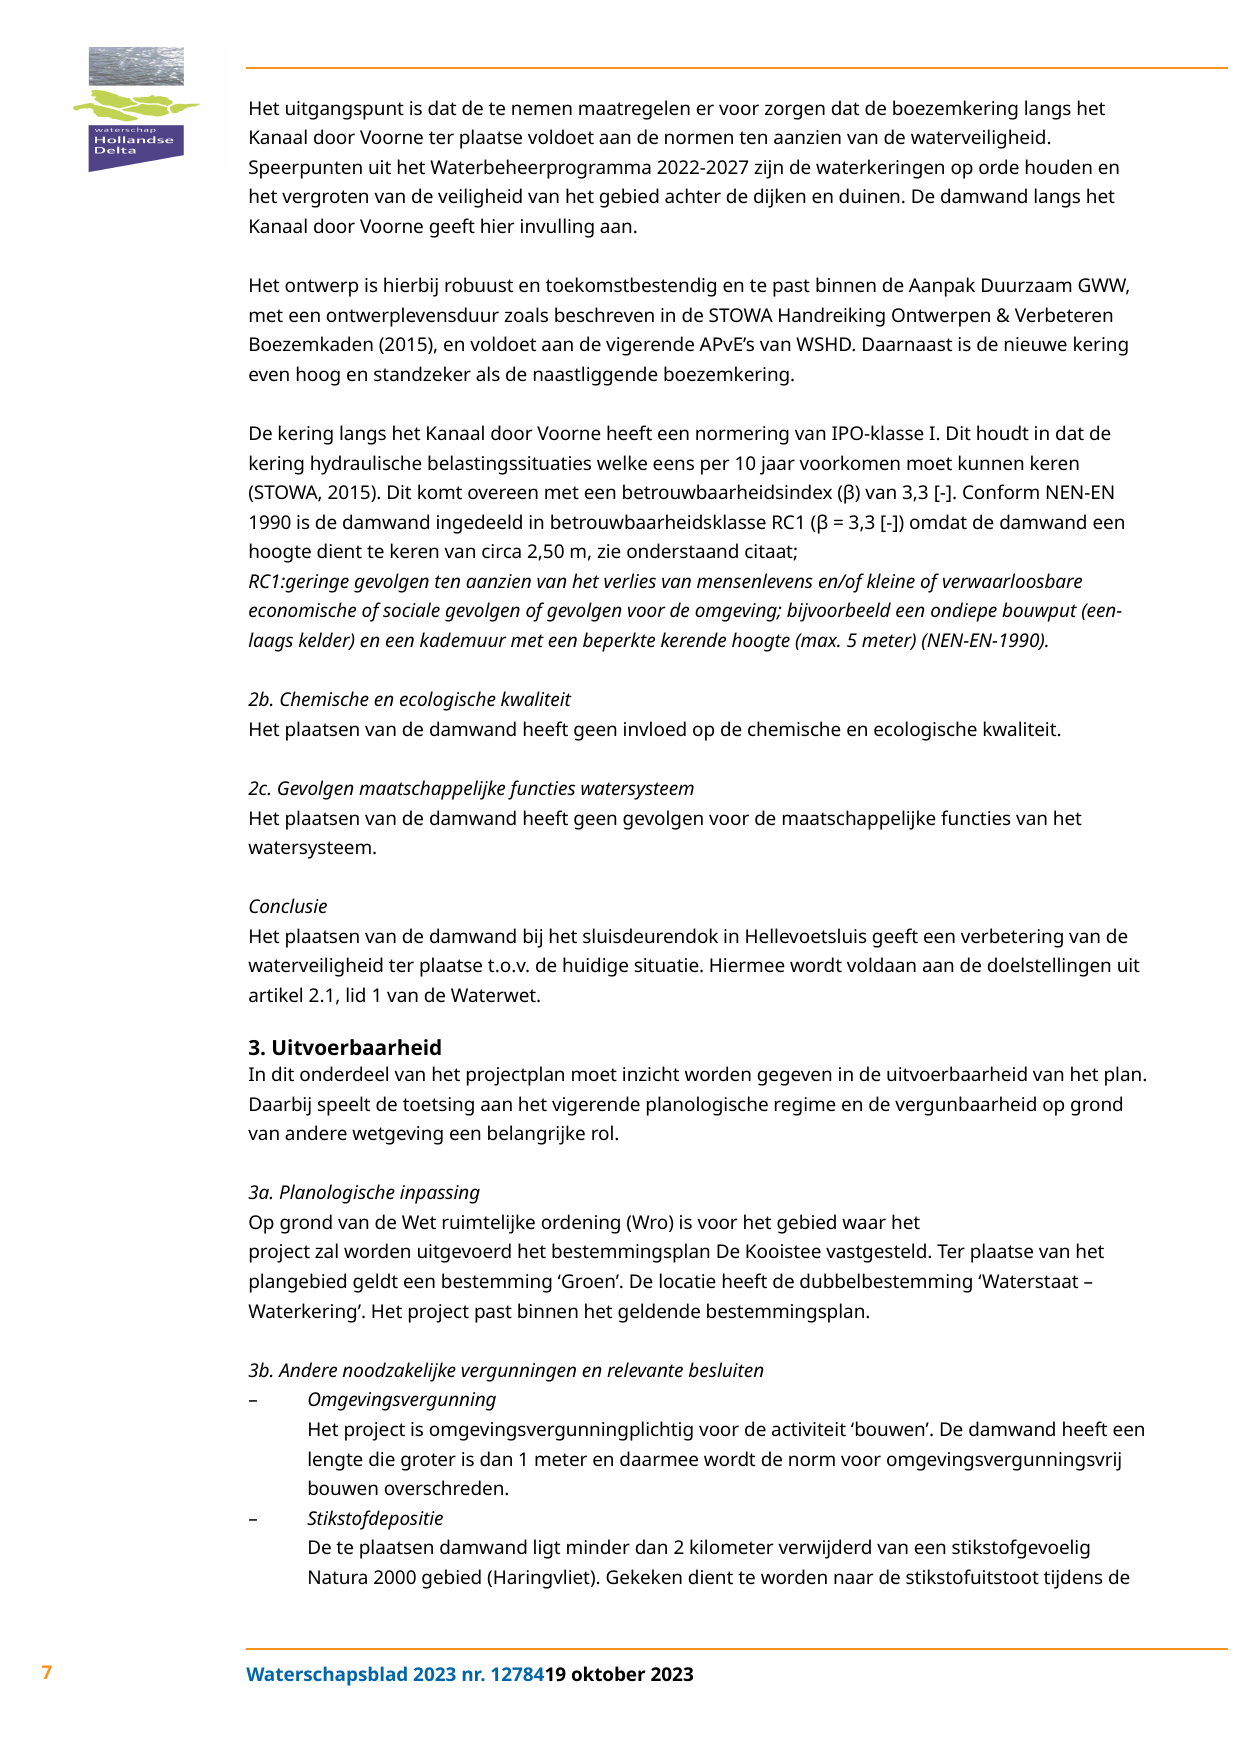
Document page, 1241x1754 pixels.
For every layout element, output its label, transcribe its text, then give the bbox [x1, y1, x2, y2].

text Het plaatsen van de damwand heeft geen gevolgen voor de maatschappelijke functies van het watersysteem. [248, 805, 1152, 860]
text 3a. Planologische inpassing [248, 1179, 1152, 1205]
text Op grond van de Wet ruimtelijke ordening (Wro) is voor het gebied waar het [248, 1209, 1152, 1235]
text Het plaatsen van de damwand heeft geen invloed op de chemische en ecologische kwaliteit. [248, 716, 1152, 742]
text In dit onderdeel van het projectplan moet inzicht worden gegeven in de uitvoerbaarheid van het plan. Daarbij speelt de toetsing aan het vigerende planologische regime en de vergunbaarheid op grond van andere wetgeving een belangrijke rol. [248, 1061, 1152, 1146]
text 3b. Andere noodzakelijke vergunningen en relevante besluiten [248, 1357, 1152, 1383]
text Het uitgangspunt is dat de te nemen maatregelen er voor zorgen dat de boezemkering langs het Kanaal door Voorne ter plaatse voldoet aan de normen ten aanzien van de waterveiligheid. Speerpunten uit het Waterbeheerprogramma 2022-2027 zijn de waterkeringen op orde houden en het vergroten van de veiligheid van het gebied achter de dijken en duinen. De damwand langs het Kanaal door Voorne geeft hier invulling aan. [248, 95, 1152, 239]
text De kering langs het Kanaal door Voorne heeft een normering van IPO-klasse I. Dit houdt in dat de kering hydraulische belastingssituaties welke eens per 10 jaar voorkomen moet kunnen keren (STOWA, 2015). Dit komt overeen met een betrouwbaarheidsindex (β) van 3,3 [-]. Conform NEN-EN 1990 is de damwand ingedeeld in betrouwbaarheidsklasse RC1 (β = 3,3 [-]) omdat de damwand een hoogte dient te keren van circa 2,50 m, zie onderstaand citaat; [248, 420, 1152, 564]
text RC1:geringe gevolgen ten aanzien van het verlies van mensenlevens en/of kleine of verwaarloosbare economische of sociale gevolgen of gevolgen voor de omgeving; bijvoorbeeld een ondiepe bouwput (een-laags kelder) en een kademuur met een beperkte kerende hoogte (max. 5 meter) (NEN-EN-1990). [248, 568, 1152, 653]
text Het ontwerp is hierbij robuust en toekomstbestendig en te past binnen de Aanpak Duurzaam GWW, met een ontwerplevensduur zoals beschreven in de STOWA Handreiking Ontwerpen & Verbeteren Boezemkaden (2015), en voldoet aan de vigerende APvE’s van WSHD. Daarnaast is de nieuwe kering even hoog en standzeker als de naastliggende boezemkering. [248, 272, 1152, 387]
list De te plaatsen damwand ligt minder dan 2 kilometer verwijderd van een stikstofgevoelig Natura 2000 gebied (Haringvliet). Gekeken dient te worden naar de stikstofuitstoot tijdens de [248, 1534, 1152, 1590]
text 2b. Chemische en ecologische kwaliteit [248, 686, 1152, 712]
picture [41, 47, 231, 172]
text 2c. Gevolgen maatschappelijke functies watersysteem [248, 775, 1152, 801]
list Omgevingsvergunning [248, 1387, 1152, 1412]
text project zal worden uitgevoerd het bestemmingsplan De Kooistee vastgesteld. Ter plaatse van het plangebied geldt een bestemming ‘Groen’. De locatie heeft de dubbelbestemming ‘Waterstaat – Waterkering’. Het project past binnen het geldende bestemmingsplan. [248, 1239, 1152, 1323]
list Stikstofdepositie [248, 1505, 1152, 1531]
list Het project is omgevingsvergunningplichtig voor de activiteit ‘bouwen’. De damwand heeft een lengte die groter is dan 1 meter en daarmee wordt de norm voor omgevingsvergunningsvrij bouwen overschreden. [248, 1416, 1152, 1501]
text Het plaatsen van de damwand bij het sluisdeurendok in Hellevoetsluis geeft een verbetering van de waterveiligheid ter plaatse t.o.v. de huidige situatie. Hiermee wordt voldaan aan de doelstellingen uit artikel 2.1, lid 1 van de Waterwet. [248, 923, 1152, 1008]
text 3. Uitvoerbaarheid [248, 1033, 1152, 1061]
text Conclusie [248, 893, 1152, 919]
